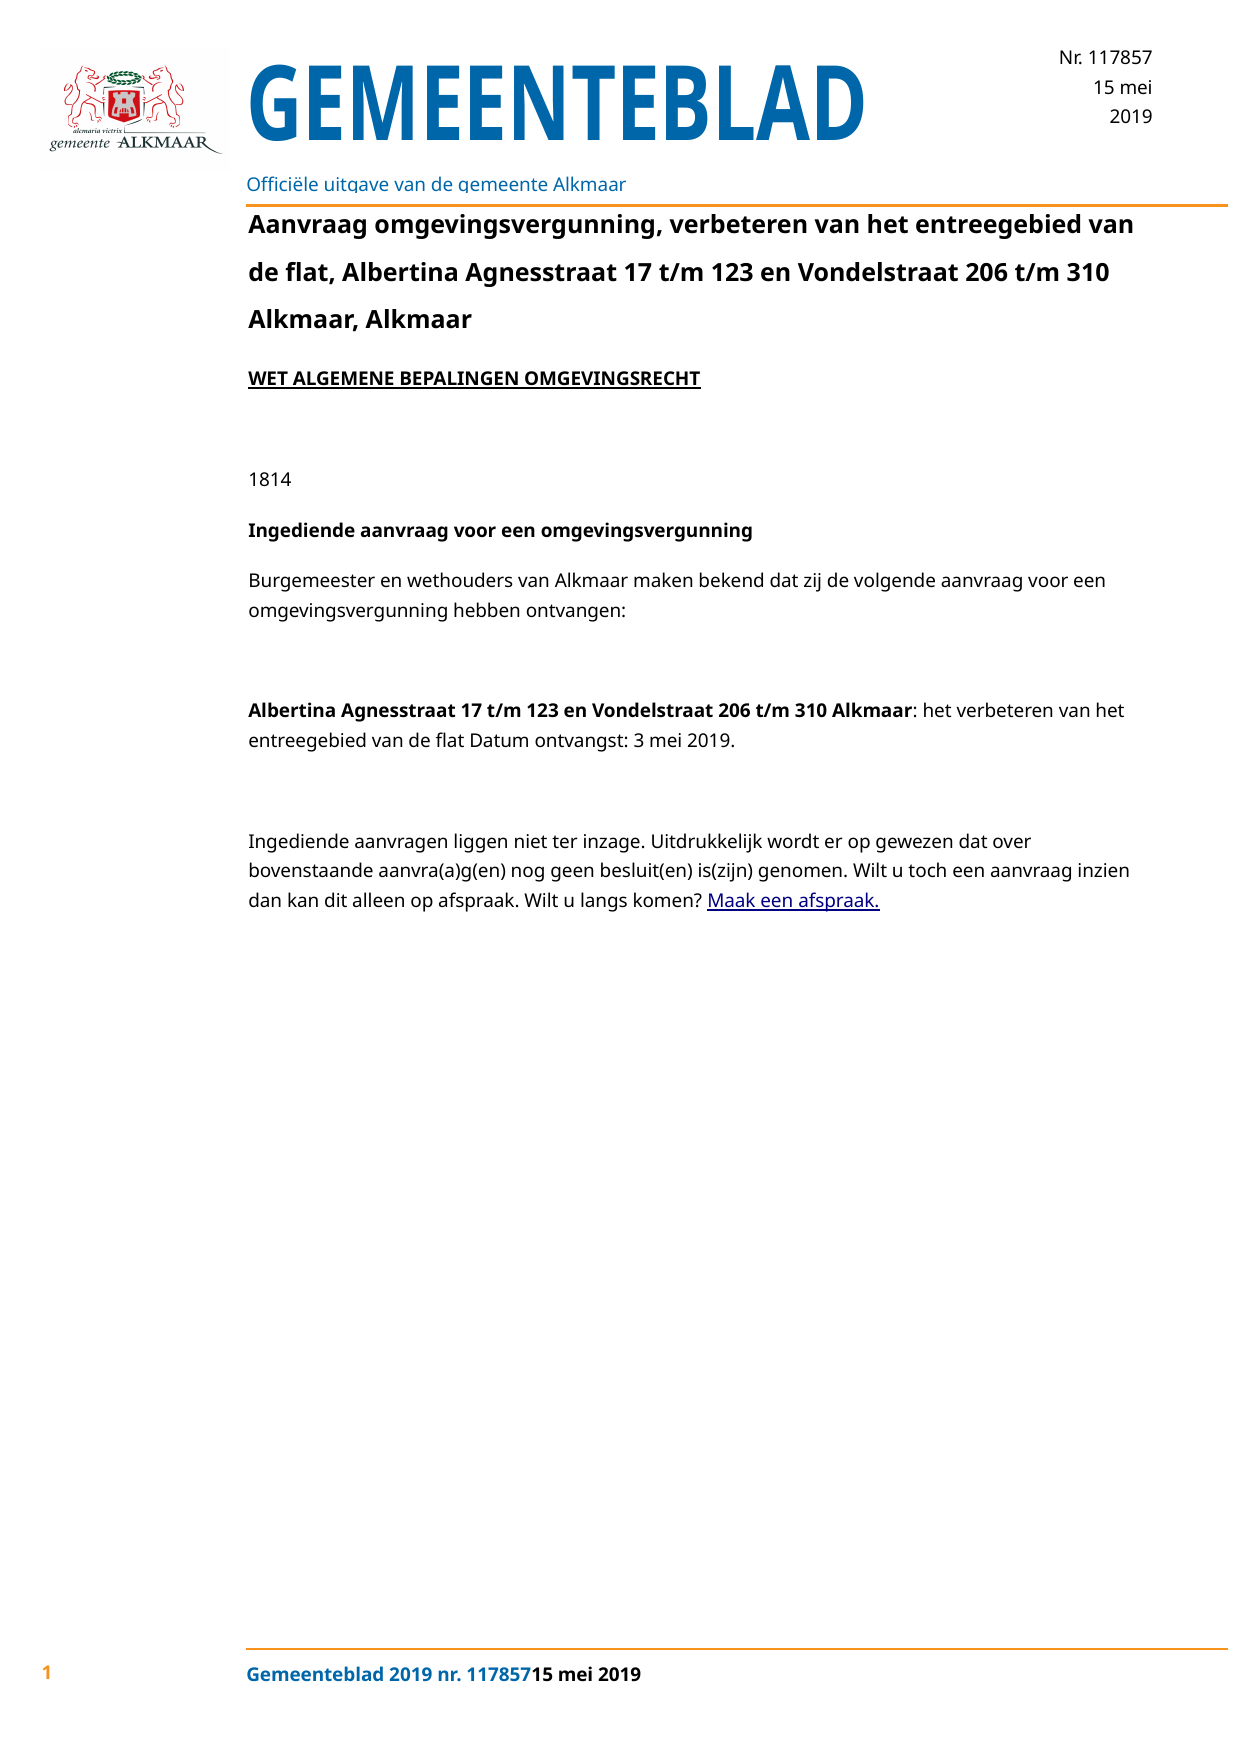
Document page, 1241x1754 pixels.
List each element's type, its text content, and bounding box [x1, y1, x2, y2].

picture [41, 47, 231, 172]
text Aanvraag omgevingsvergunning, verbeteren van het entreegebied van de flat, Albertina Agnesstraat 17 t/m 123 en Vondelstraat 206 t/m 310 Alkmaar, Alkmaar [248, 207, 1152, 336]
text Burgemeester en wethouders van Alkmaar maken bekend dat zij de volgende aanvraag voor een omgevingsvergunning hebben ontvangen: [248, 567, 1152, 622]
text Ingediende aanvraag voor een omgevingsvergunning [248, 517, 1152, 542]
text WET ALGEMENE BEPALINGEN OMGEVINGSRECHT [248, 366, 1152, 391]
text Albertina Agnesstraat 17 t/m 123 en Vondelstraat 206 t/m 310 Alkmaar: het verbeteren van het entreegebied van de flat Datum ontvangst: 3 mei 2019. [248, 698, 1152, 753]
text Ingediende aanvragen liggen niet ter inzage. Uitdrukkelijk wordt er op gewezen dat over bovenstaande aanvra(a)g(en) nog geen besluit(en) is(zijn) genomen. Wilt u toch een aanvraag inzien dan kan dit alleen op afspraak. Wilt u langs komen? Maak een afspraak. [248, 828, 1152, 913]
text 1814 [248, 466, 1152, 492]
